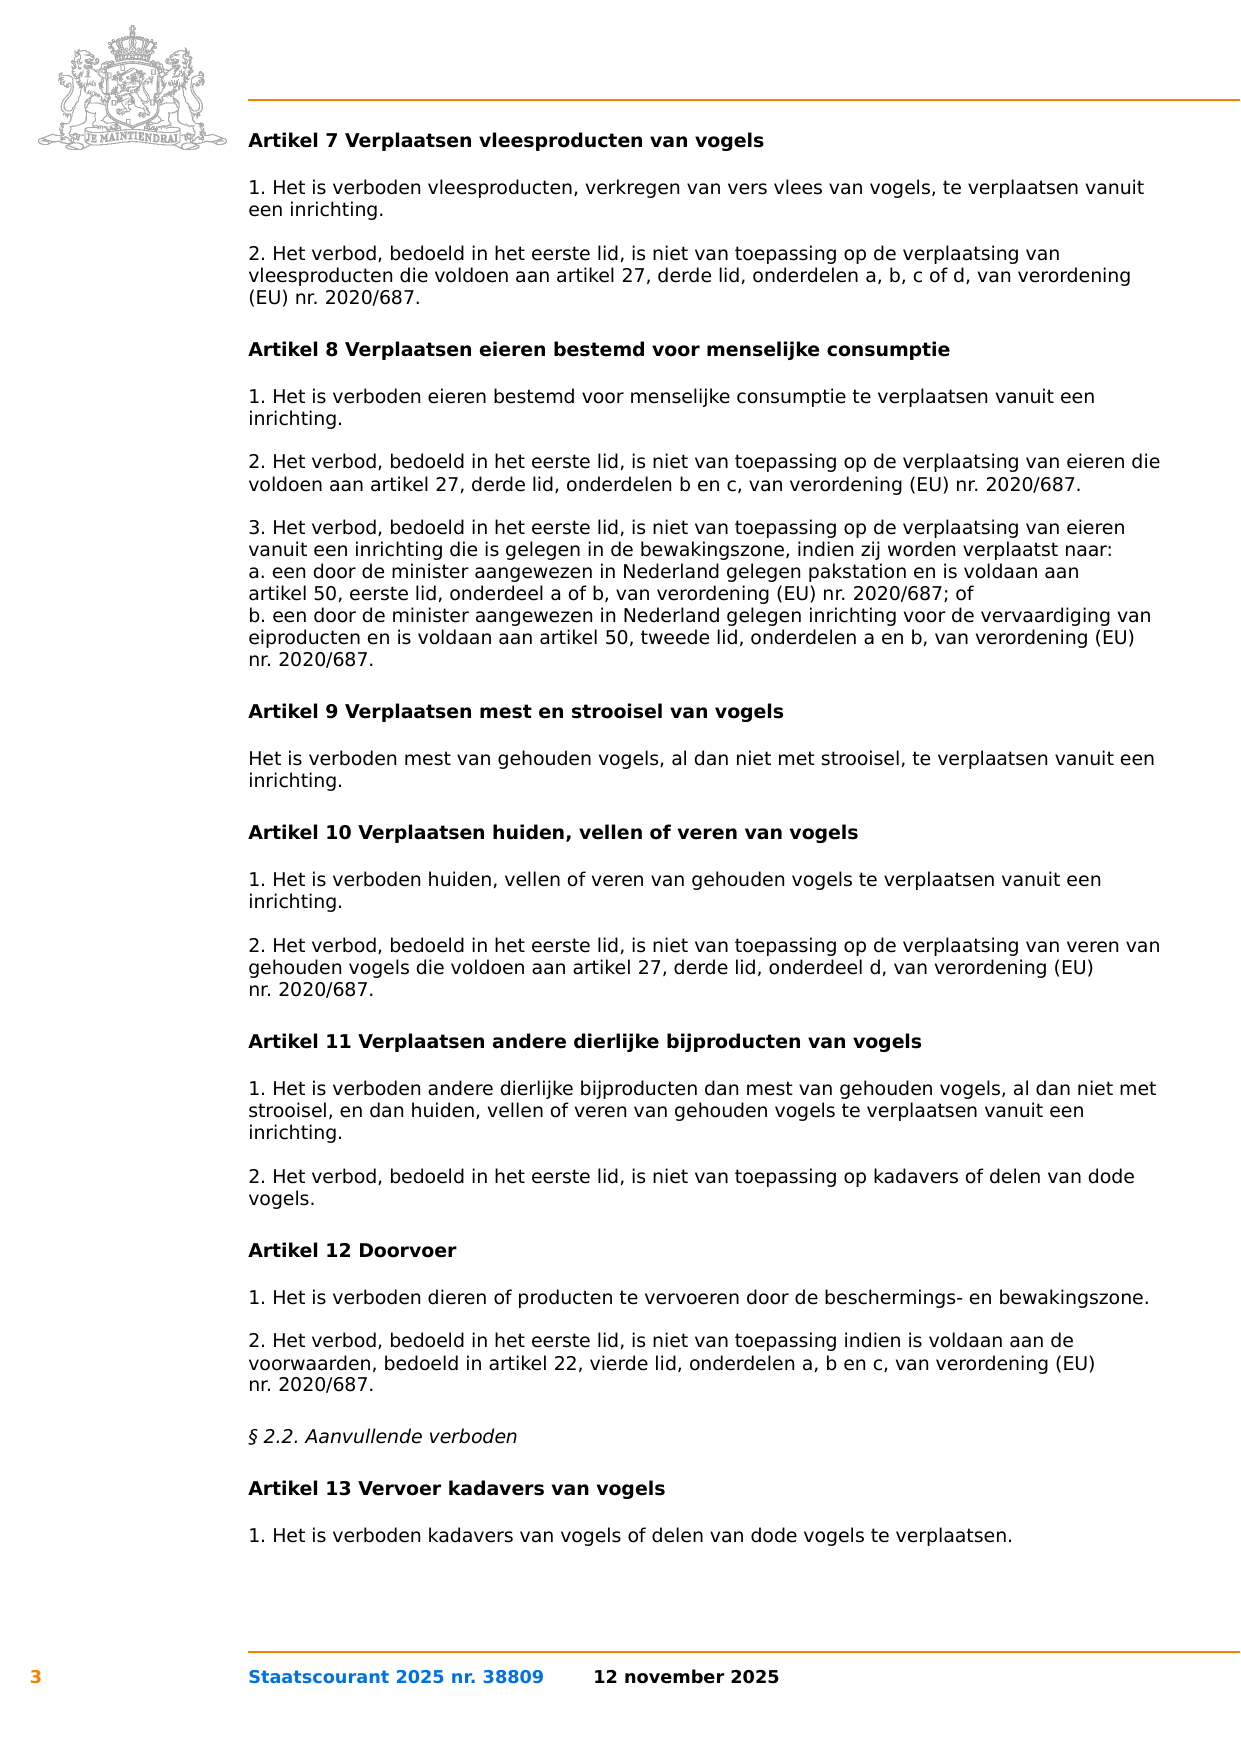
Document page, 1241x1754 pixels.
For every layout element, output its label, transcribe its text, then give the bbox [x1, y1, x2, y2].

text 1. Het is verboden eieren bestemd voor menselijke consumptie te verplaatsen vanuit een inrichting. [248, 386, 1163, 429]
text b. een door de minister aangewezen in Nederland gelegen inrichting voor de vervaardiging van eiproducten en is voldaan aan artikel 50, tweede lid, onderdelen a en b, van verordening (EU) nr. 2020/687. [248, 605, 1163, 671]
text 1. Het is verboden andere dierlijke bijproducten dan mest van gehouden vogels, al dan niet met strooisel, en dan huiden, vellen of veren van gehouden vogels te verplaatsen vanuit een inrichting. [248, 1078, 1163, 1144]
subtitle § 2.2. Aanvullende verboden [248, 1426, 1163, 1448]
text 1. Het is verboden vleesproducten, verkregen van vers vlees van vogels, te verplaatsen vanuit een inrichting. [248, 177, 1163, 221]
subtitle Artikel 7 Verplaatsen vleesproducten van vogels [248, 130, 1163, 152]
picture [38, 25, 227, 150]
text 2. Het verbod, bedoeld in het eerste lid, is niet van toepassing op de verplaatsing van veren van gehouden vogels die voldoen aan artikel 27, derde lid, onderdeel d, van verordening (EU) nr. 2020/687. [248, 935, 1163, 1001]
text 2. Het verbod, bedoeld in het eerste lid, is niet van toepassing indien is voldaan aan de voorwaarden, bedoeld in artikel 22, vierde lid, onderdelen a, b en c, van verordening (EU) nr. 2020/687. [248, 1330, 1163, 1396]
subtitle Artikel 13 Vervoer kadavers van vogels [248, 1478, 1163, 1500]
subtitle Artikel 12 Doorvoer [248, 1239, 1163, 1262]
text 2. Het verbod, bedoeld in het eerste lid, is niet van toepassing op kadavers of delen van dode vogels. [248, 1166, 1163, 1209]
text 2. Het verbod, bedoeld in het eerste lid, is niet van toepassing op de verplaatsing van eieren die voldoen aan artikel 27, derde lid, onderdelen b en c, van verordening (EU) nr. 2020/687. [248, 451, 1163, 495]
subtitle Artikel 11 Verplaatsen andere dierlijke bijproducten van vogels [248, 1031, 1163, 1053]
text 2. Het verbod, bedoeld in het eerste lid, is niet van toepassing op de verplaatsing van vleesproducten die voldoen aan artikel 27, derde lid, onderdelen a, b, c of d, van verordening (EU) nr. 2020/687. [248, 243, 1163, 309]
subtitle Artikel 8 Verplaatsen eieren bestemd voor menselijke consumptie [248, 339, 1163, 361]
text 1. Het is verboden huiden, vellen of veren van gehouden vogels te verplaatsen vanuit een inrichting. [248, 869, 1163, 913]
text 1. Het is verboden dieren of producten te vervoeren door de beschermings- en bewakingszone. [248, 1287, 1163, 1308]
subtitle Artikel 10 Verplaatsen huiden, vellen of veren van vogels [248, 822, 1163, 844]
text a. een door de minister aangewezen in Nederland gelegen pakstation en is voldaan aan artikel 50, eerste lid, onderdeel a of b, van verordening (EU) nr. 2020/687; of [248, 561, 1163, 605]
subtitle Artikel 9 Verplaatsen mest en strooisel van vogels [248, 701, 1163, 723]
text Het is verboden mest van gehouden vogels, al dan niet met strooisel, te verplaatsen vanuit een inrichting. [248, 748, 1163, 792]
text 1. Het is verboden kadavers van vogels of delen van dode vogels te verplaatsen. [248, 1525, 1163, 1547]
text 3. Het verbod, bedoeld in het eerste lid, is niet van toepassing op de verplaatsing van eieren vanuit een inrichting die is gelegen in de bewakingszone, indien zij worden verplaatst naar: [248, 517, 1163, 561]
